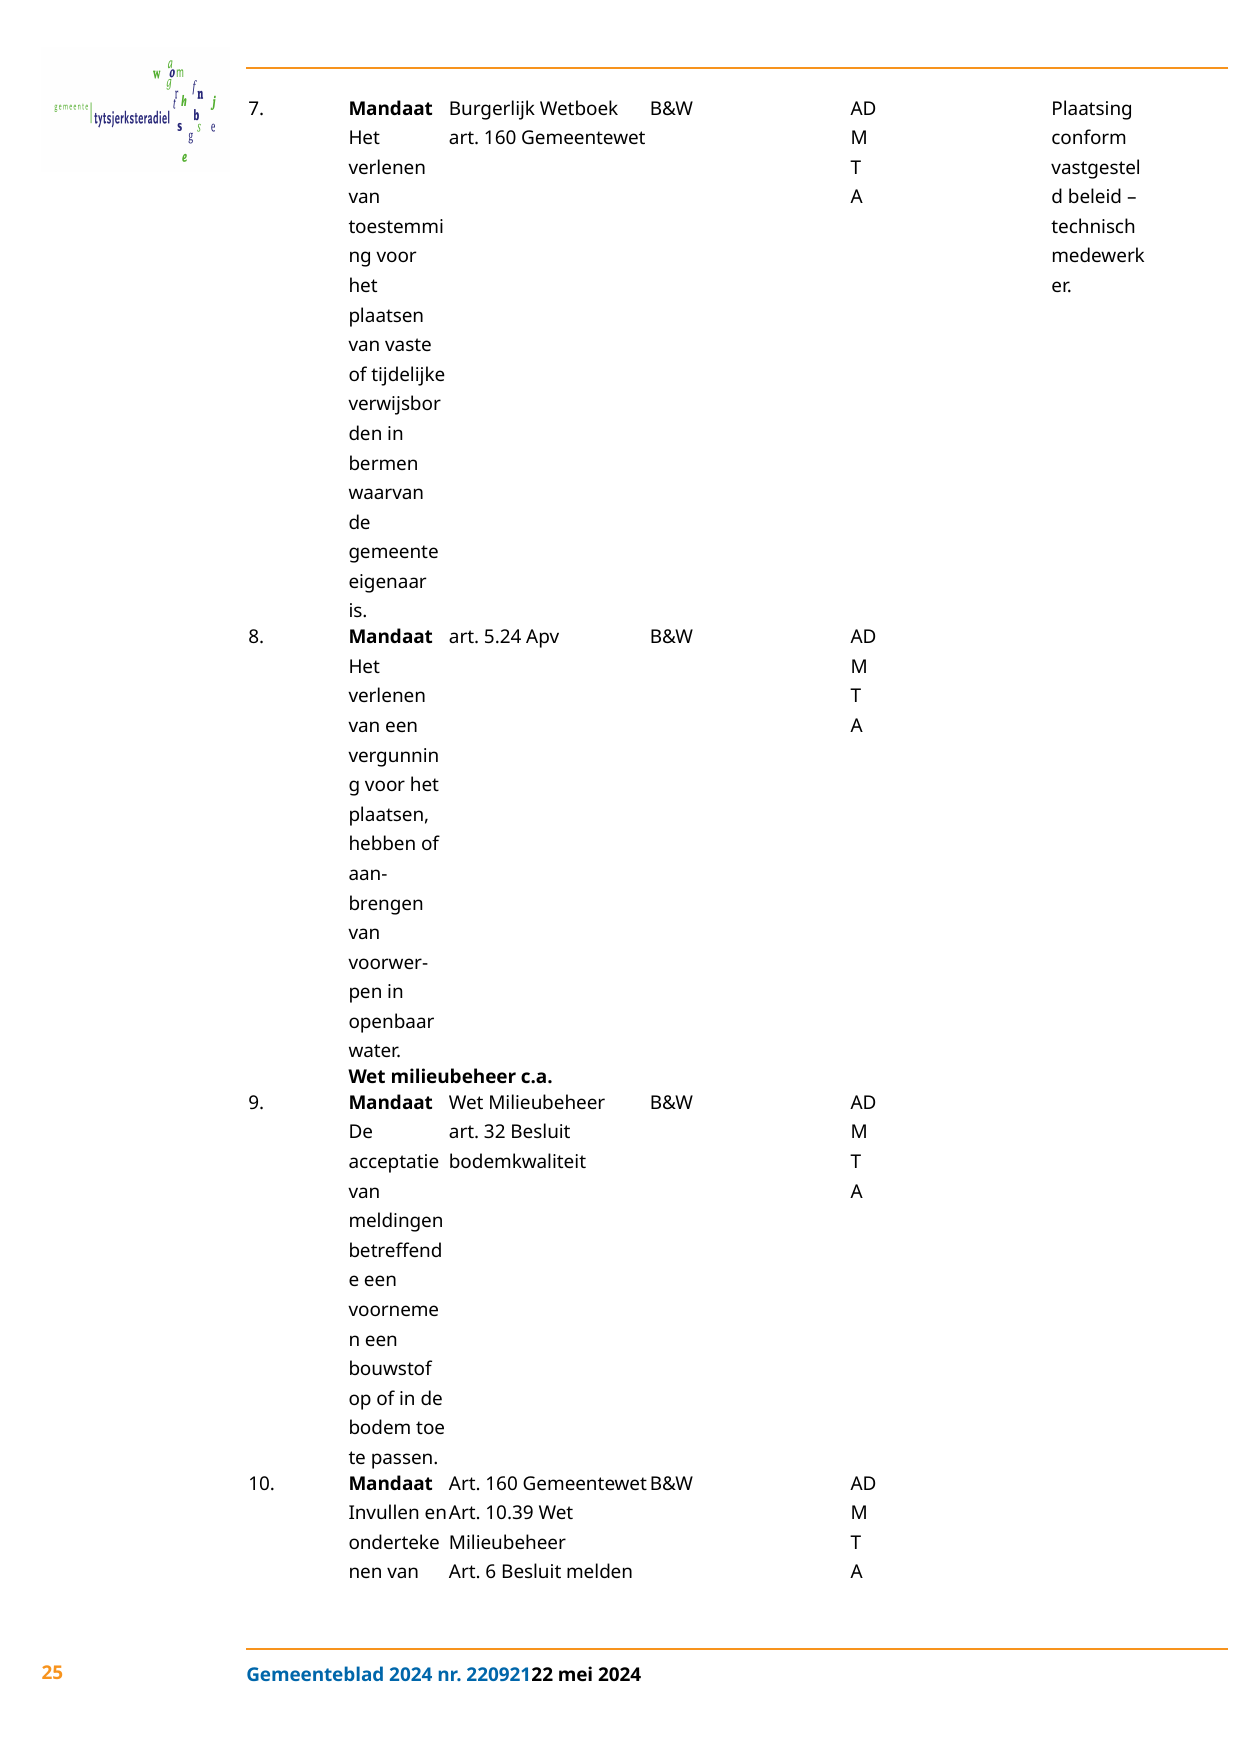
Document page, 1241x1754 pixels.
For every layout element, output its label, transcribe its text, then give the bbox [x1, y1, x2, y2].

table_cell Mandaat Het verlenen van toestemming voor het plaatsen van vaste of tijdelijke verwijsborden in bermen waarvan de gemeente eigenaar is. [348, 95, 449, 623]
table_cell B&W [650, 1470, 850, 1584]
table_cell 9. [248, 1089, 348, 1470]
picture [41, 47, 231, 172]
table_cell [1051, 624, 1152, 1063]
table_cell B&W [650, 95, 850, 623]
table_cell [1051, 1470, 1152, 1584]
table_cell Mandaat De acceptatie van meldingen betreffende een voornemen een bouwstof op of in de bodem toe te passen. [348, 1089, 449, 1470]
table_cell Mandaat Invullen en ondertekenen van [348, 1470, 449, 1584]
table_cell Art. 160 Gemeentewet Art. 10.39 Wet Milieubeheer Art. 6 Besluit melden [449, 1470, 649, 1584]
table_cell AD M T A [850, 1089, 1051, 1470]
table_cell AD M T A [850, 1470, 1051, 1584]
table_cell [1051, 1089, 1152, 1470]
table_cell 7. [248, 95, 348, 623]
table_cell B&W [650, 624, 850, 1063]
table_cell AD M T A [850, 624, 1051, 1063]
table_cell Plaatsing conform vastgesteld beleid – technisch medewerker. [1051, 95, 1152, 623]
table_cell [248, 1063, 348, 1089]
table_cell 8. [248, 624, 348, 1063]
table_cell AD M T A [850, 95, 1051, 623]
table_cell art. 5.24 Apv [449, 624, 649, 1063]
table_cell B&W [650, 1089, 850, 1470]
table_cell Wet milieubeheer c.a. [348, 1063, 1152, 1089]
table_cell Wet Milieubeheer art. 32 Besluit bodemkwaliteit [449, 1089, 649, 1470]
table_cell Burgerlijk Wetboek art. 160 Gemeentewet [449, 95, 649, 623]
table_cell 10. [248, 1470, 348, 1584]
table_cell Mandaat Het verlenen van een vergunning voor het plaat­sen, hebben of aan­brengen van voorwer­pen in open­baar water. [348, 624, 449, 1063]
